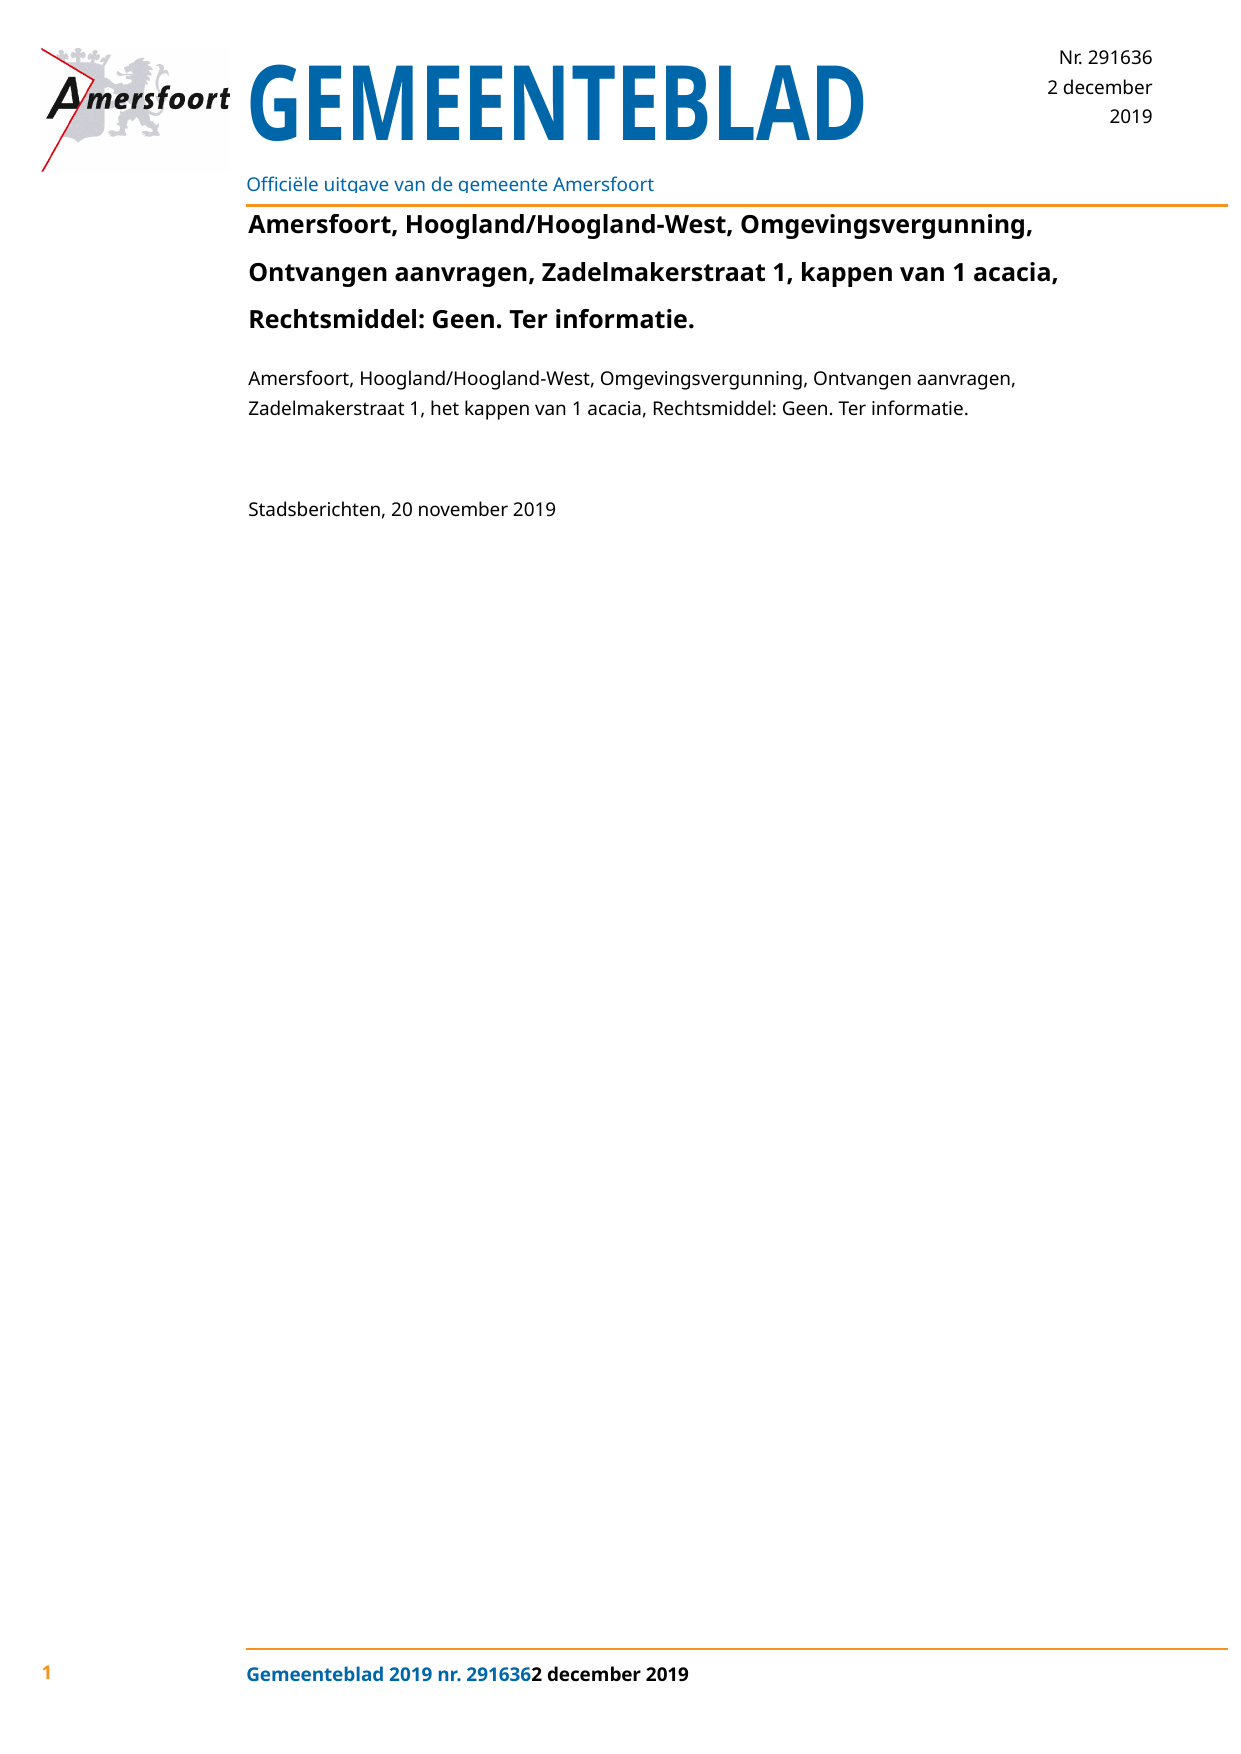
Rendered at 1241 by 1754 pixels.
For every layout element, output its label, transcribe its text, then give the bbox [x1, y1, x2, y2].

picture [41, 47, 231, 172]
text Amersfoort, Hoogland/Hoogland-West, Omgevingsvergunning, Ontvangen aanvragen, Zadelmakerstraat 1, het kappen van 1 acacia, Rechtsmiddel: Geen. Ter informatie. [248, 366, 1152, 421]
text Stadsberichten, 20 november 2019 [248, 496, 1152, 522]
text Amersfoort, Hoogland/Hoogland-West, Omgevingsvergunning, Ontvangen aanvragen, Zadelmakerstraat 1, kappen van 1 acacia, Rechtsmiddel: Geen. Ter informatie. [248, 207, 1152, 336]
